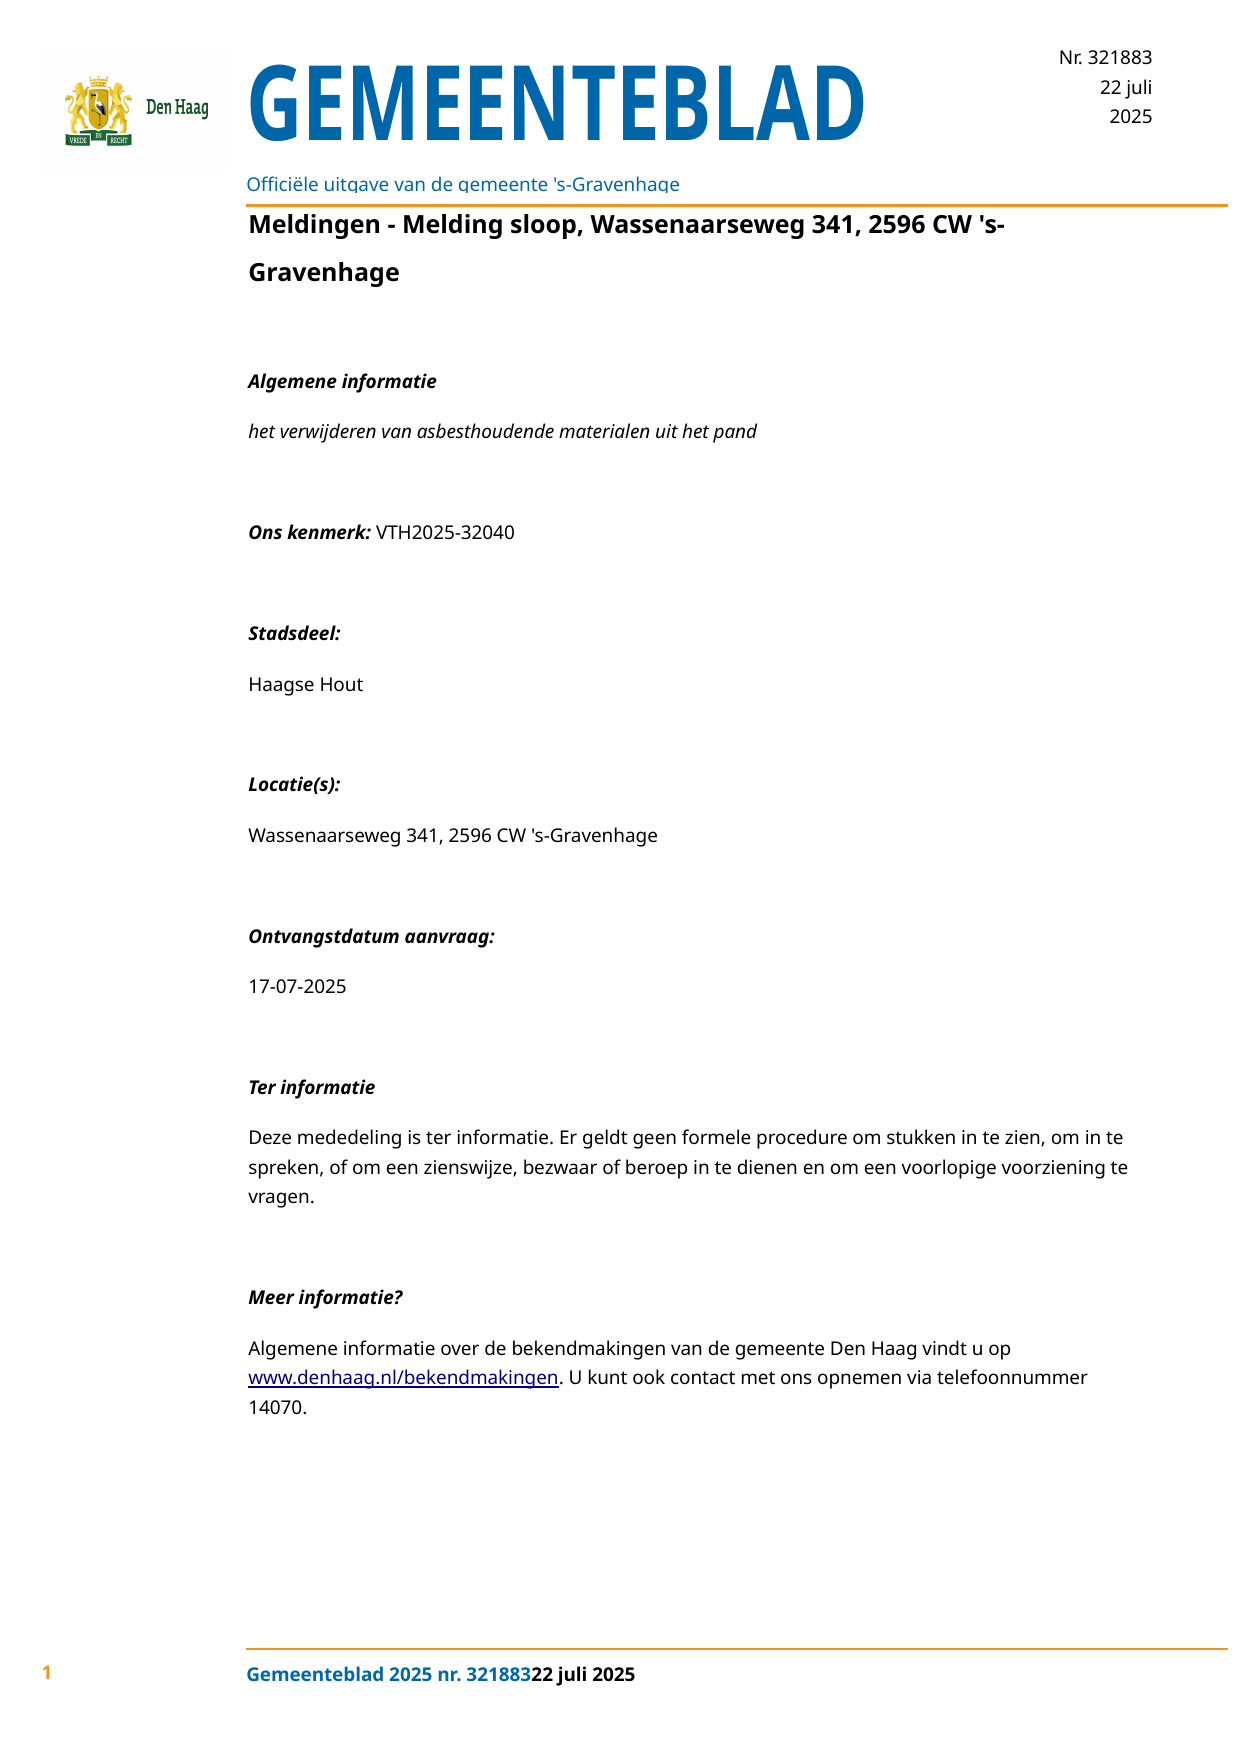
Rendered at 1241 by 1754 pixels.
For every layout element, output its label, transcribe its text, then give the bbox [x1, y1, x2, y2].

text Ons kenmerk: VTH2025-32040 [248, 519, 1152, 545]
text Algemene informatie over de bekendmakingen van de gemeente Den Haag vindt u op www.denhaag.nl/bekendmakingen. U kunt ook contact met ons opnemen via telefoonnummer 14070. [248, 1335, 1152, 1420]
text Ter informatie [248, 1074, 1152, 1100]
text 17-07-2025 [248, 973, 1152, 999]
text Algemene informatie [248, 368, 1152, 394]
text Meer informatie? [248, 1284, 1152, 1310]
text Haagse Hout [248, 671, 1152, 697]
text het verwijderen van asbesthoudende materialen uit het pand [248, 419, 1152, 444]
text Stadsdeel: [248, 620, 1152, 646]
text Wassenaarseweg 341, 2596 CW 's-Gravenhage [248, 822, 1152, 848]
text Deze mededeling is ter informatie. Er geldt geen formele procedure om stukken in te zien, om in te spreken, of om een zienswijze, bezwaar of beroep in te dienen en om een voorlopige voorziening te vragen. [248, 1124, 1152, 1209]
text Locatie(s): [248, 772, 1152, 797]
text Meldingen - Melding sloop, Wassenaarseweg 341, 2596 CW 's-Gravenhage [248, 207, 1152, 288]
text Ontvangstdatum aanvraag: [248, 923, 1152, 949]
picture [41, 47, 231, 172]
